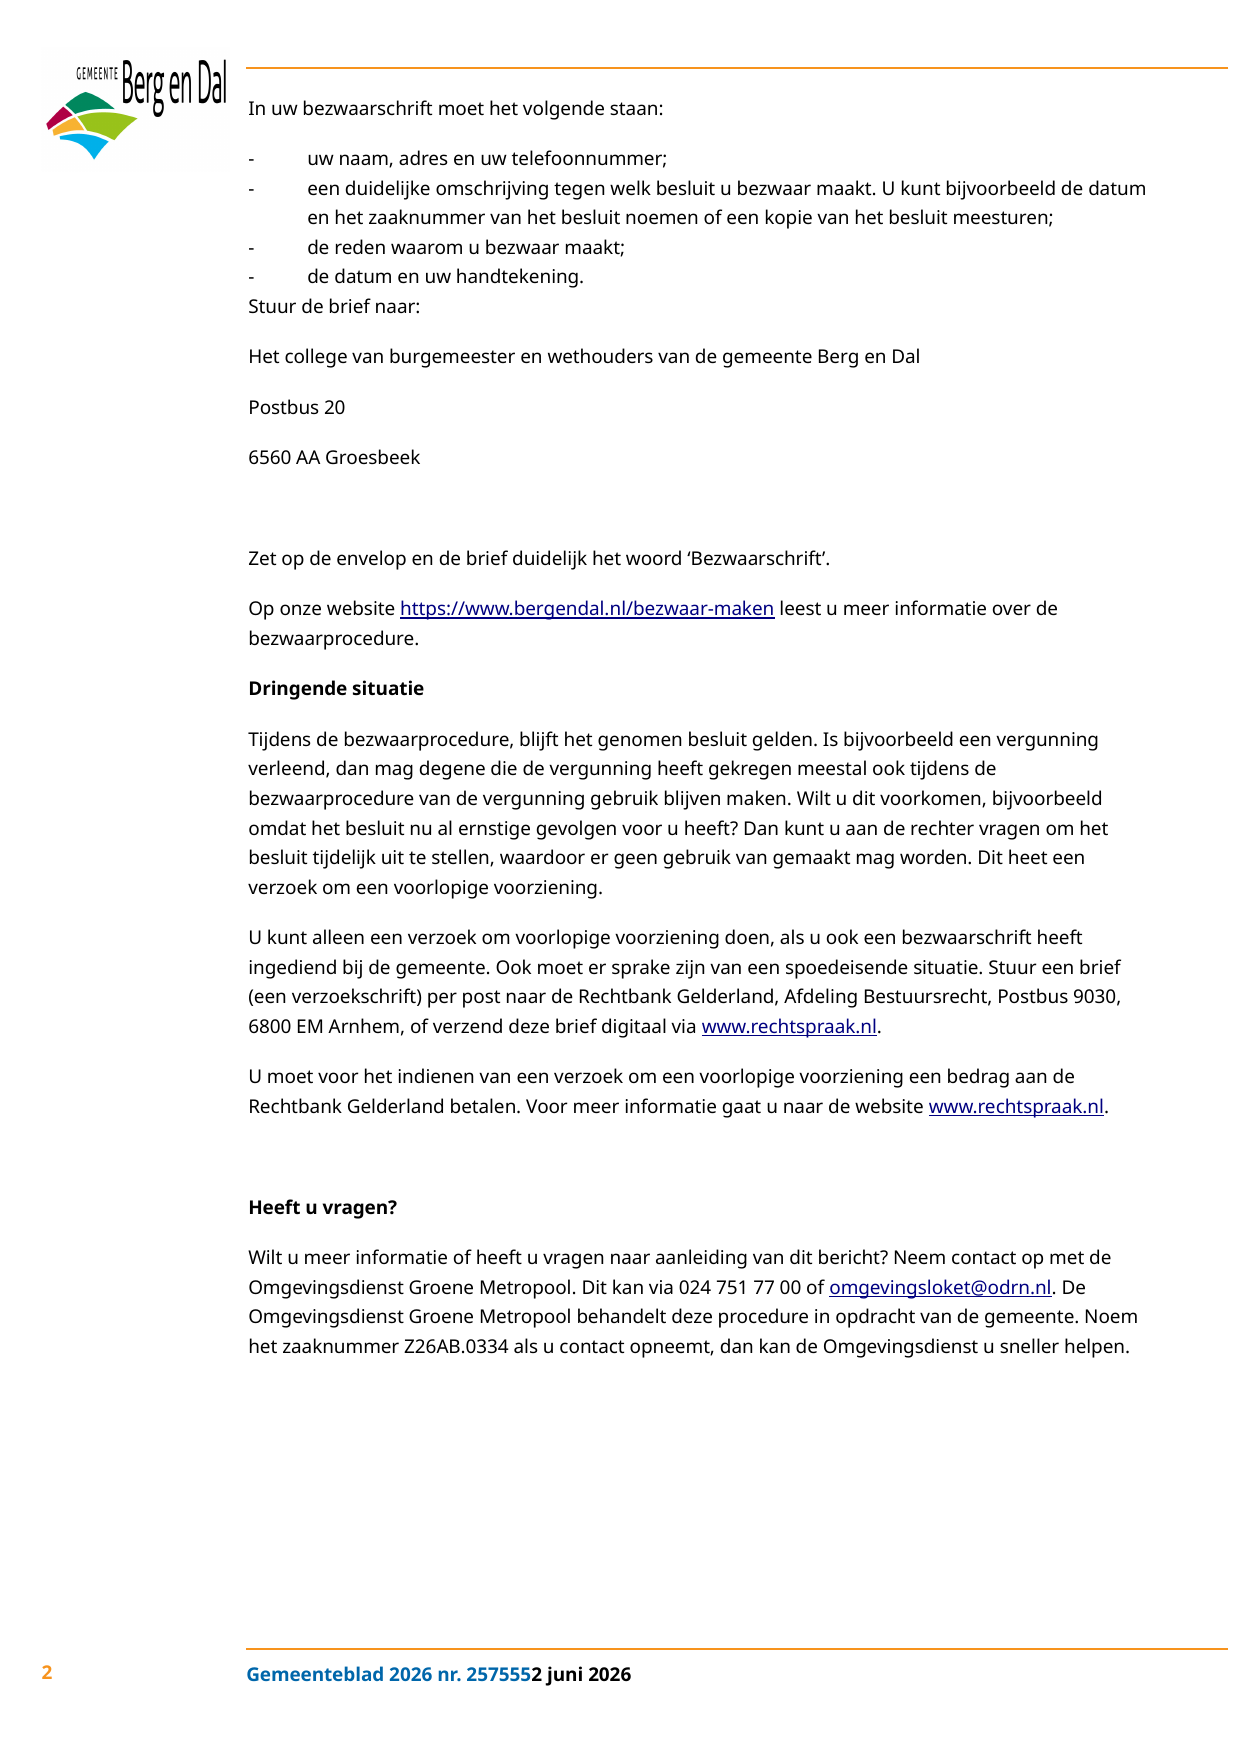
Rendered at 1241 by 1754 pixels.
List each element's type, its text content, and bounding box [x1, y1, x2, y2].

text Dringende situatie [248, 676, 1152, 701]
text Zet op de envelop en de brief duidelijk het woord ‘Bezwaarschrift’. [248, 545, 1152, 571]
text Het college van burgemeester en wethouders van de gemeente Berg en Dal [248, 343, 1152, 369]
list de reden waarom u bezwaar maakt; [248, 234, 1152, 260]
list uw naam, adres en uw telefoonnummer; [248, 145, 1152, 171]
list de datum en uw handtekening. [248, 263, 1152, 289]
text Wilt u meer informatie of heeft u vragen naar aanleiding van dit bericht? Neem contact op met de Omgevingsdienst Groene Metropool. Dit kan via 024 751 77 00 of omgevingsloket@odrn.nl. De Omgevingsdienst Groene Metropool behandelt deze procedure in opdracht van de gemeente. Noem het zaaknummer Z26AB.0334 als u contact opneemt, dan kan de Omgevingsdienst u sneller helpen. [248, 1244, 1152, 1359]
text Heeft u vragen? [248, 1194, 1152, 1220]
text U moet voor het indienen van een verzoek om een voorlopige voorziening een bedrag aan de Rechtbank Gelderland betalen. Voor meer informatie gaat u naar de website www.rechtspraak.nl. [248, 1063, 1152, 1119]
text U kunt alleen een verzoek om voorlopige voorziening doen, als u ook een bezwaarschrift heeft ingediend bij de gemeente. Ook moet er sprake zijn van een spoedeisende situatie. Stuur een brief (een verzoekschrift) per post naar de Rechtbank Gelderland, Afdeling Bestuursrecht, Postbus 9030, 6800 EM Arnhem, of verzend deze brief digitaal via www.rechtspraak.nl. [248, 924, 1152, 1039]
text Op onze website https://www.bergendal.nl/bezwaar-maken leest u meer informatie over de bezwaarprocedure. [248, 596, 1152, 651]
text Postbus 20 [248, 394, 1152, 420]
text Stuur de brief naar: [248, 293, 1152, 319]
list een duidelijke omschrijving tegen welk besluit u bezwaar maakt. U kunt bijvoorbeeld de datum en het zaaknummer van het besluit noemen of een kopie van het besluit meesturen; [248, 175, 1152, 230]
text In uw bezwaarschrift moet het volgende staan: [248, 95, 1152, 121]
picture [41, 47, 231, 172]
text Tijdens de bezwaarprocedure, blijft het genomen besluit gelden. Is bijvoorbeeld een vergunning verleend, dan mag degene die de vergunning heeft gekregen meestal ook tijdens de bezwaarprocedure van de vergunning gebruik blijven maken. Wilt u dit voorkomen, bijvoorbeeld omdat het besluit nu al ernstige gevolgen voor u heeft? Dan kunt u aan de rechter vragen om het besluit tijdelijk uit te stellen, waardoor er geen gebruik van gemaakt mag worden. Dit heet een verzoek om een voorlopige voorziening. [248, 726, 1152, 900]
text 6560 AA Groesbeek [248, 444, 1152, 470]
